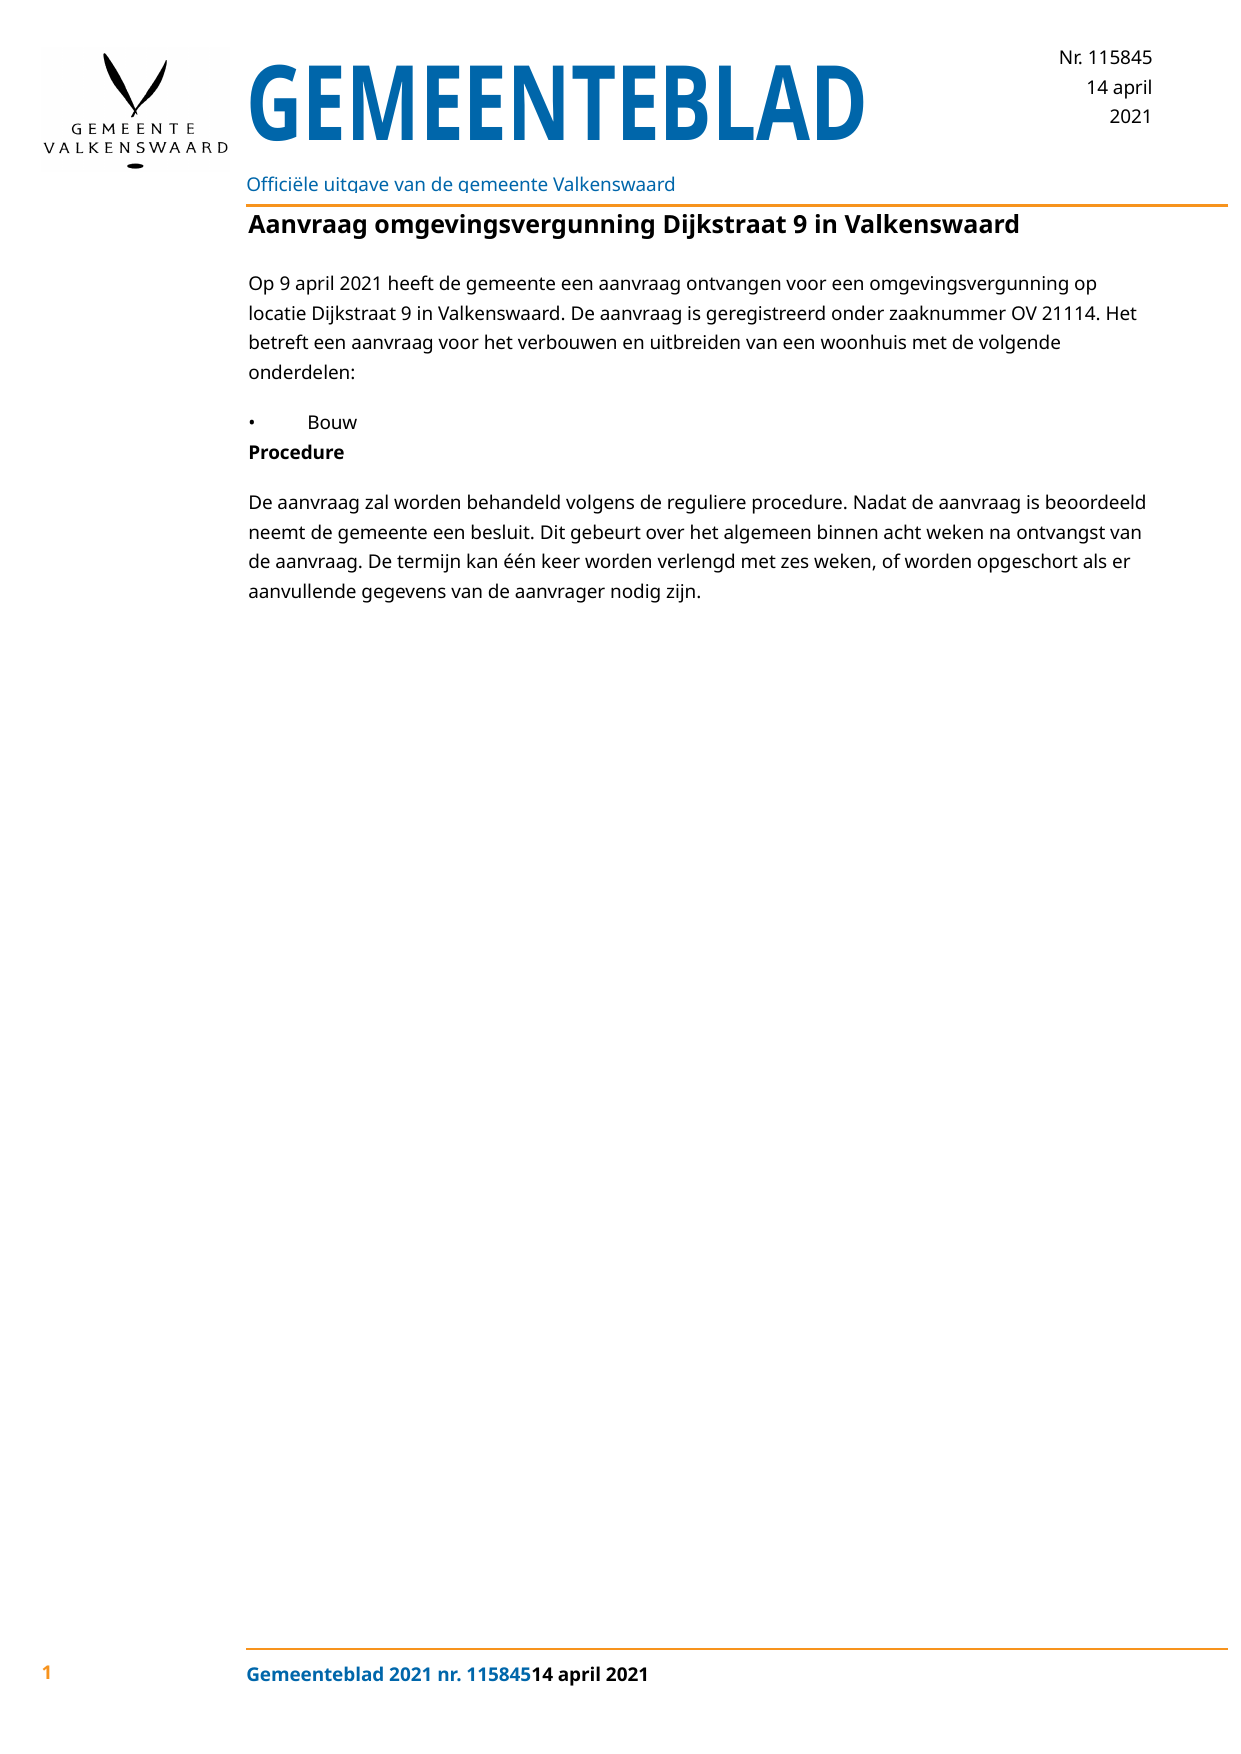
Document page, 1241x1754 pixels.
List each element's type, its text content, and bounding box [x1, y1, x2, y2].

text De aanvraag zal worden behandeld volgens de reguliere procedure. Nadat de aanvraag is beoordeeld neemt de gemeente een besluit. Dit gebeurt over het algemeen binnen acht weken na ontvangst van de aanvraag. De termijn kan één keer worden verlengd met zes weken, of worden opgeschort als er aanvullende gegevens van de aanvrager nodig zijn. [248, 489, 1152, 604]
text Aanvraag omgevingsvergunning Dijkstraat 9 in Valkenswaard [248, 207, 1152, 241]
list Bouw [248, 409, 1152, 435]
text Op 9 april 2021 heeft de gemeente een aanvraag ontvangen voor een omgevingsvergunning op locatie Dijkstraat 9 in Valkenswaard. De aanvraag is geregistreerd onder zaaknummer OV 21114. Het betreft een aanvraag voor het verbouwen en uitbreiden van een woonhuis met de volgende onderdelen: [248, 270, 1152, 385]
text Procedure [248, 439, 1152, 465]
picture [41, 47, 231, 172]
